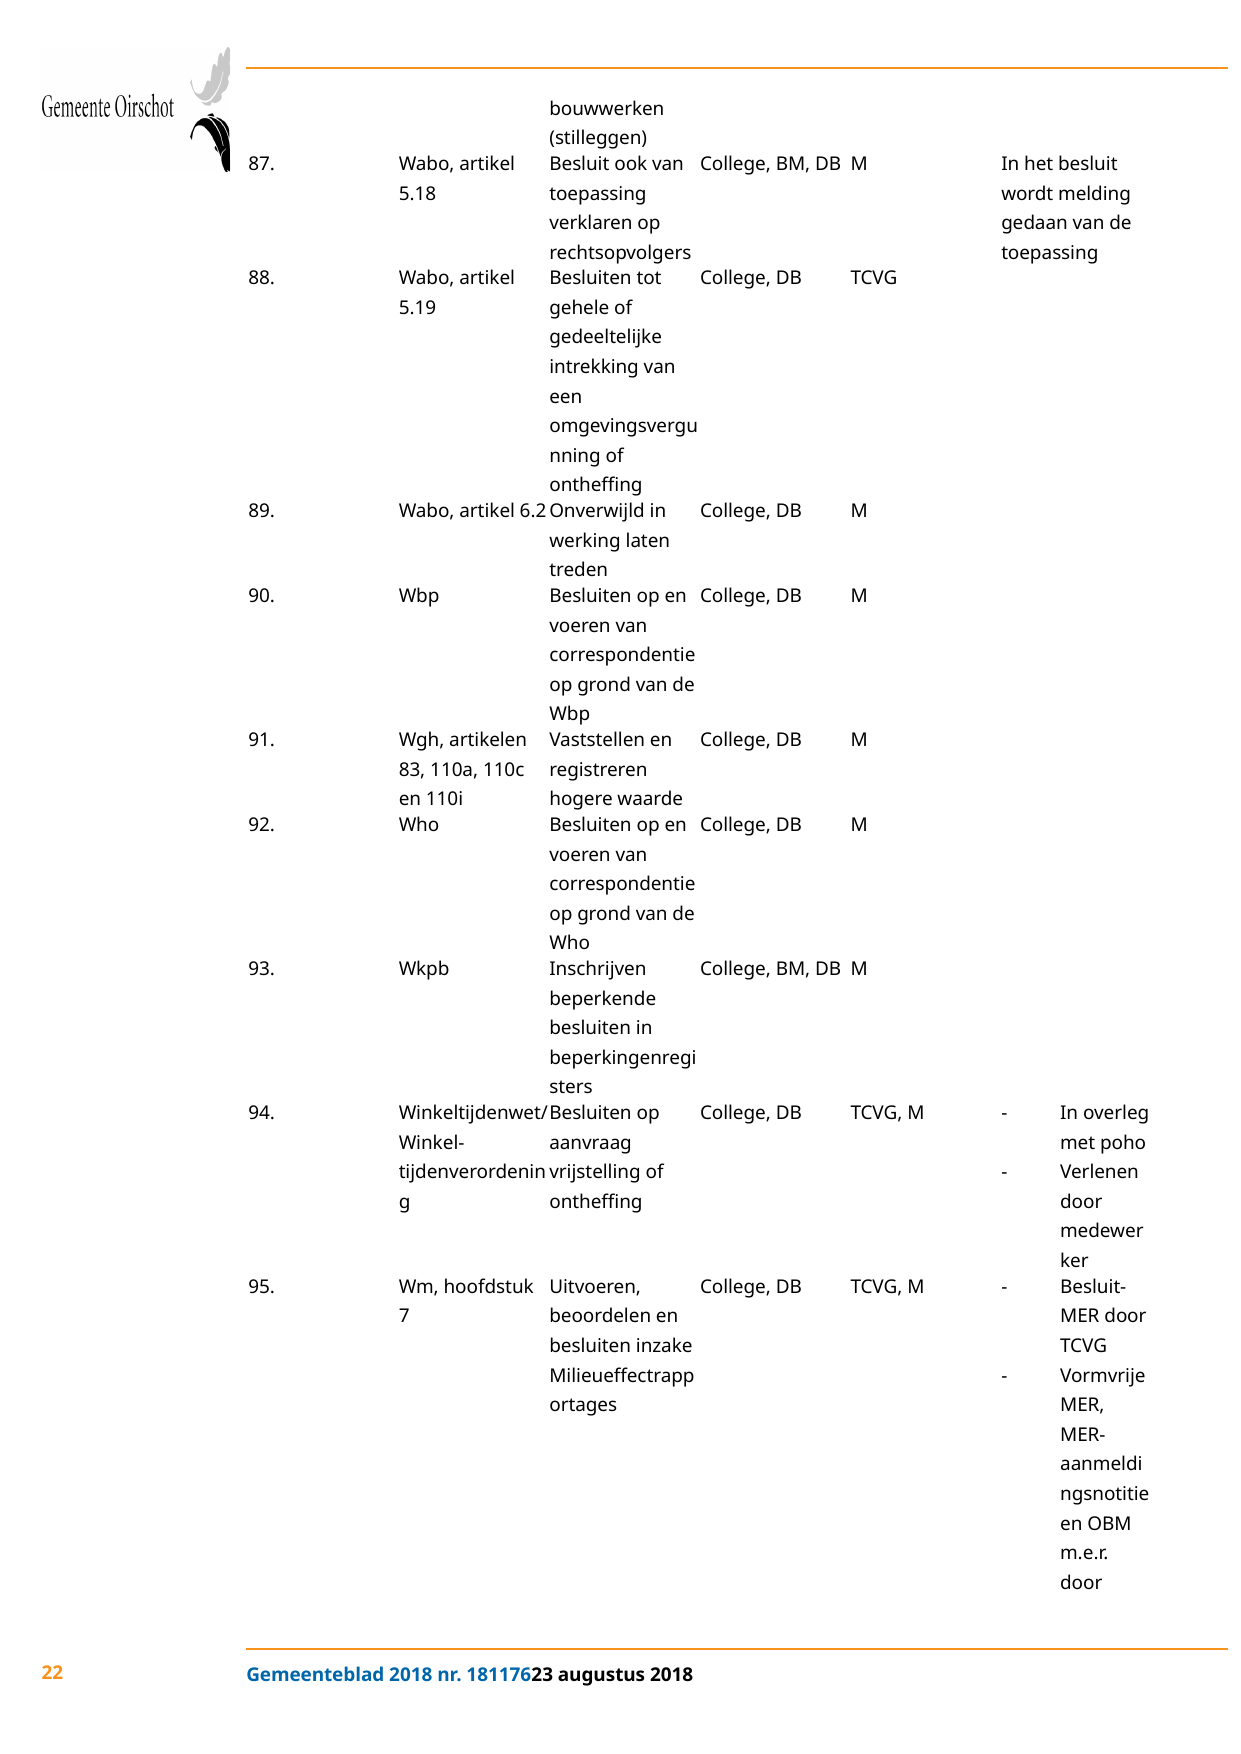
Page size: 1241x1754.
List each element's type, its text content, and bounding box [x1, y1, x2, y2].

table_cell Wabo, artikel 6.2 [399, 498, 549, 582]
table_cell M [850, 811, 1001, 955]
table_cell bouwwerken (stilleggen) [549, 95, 700, 150]
table_cell [248, 1099, 398, 1273]
table_cell M [850, 726, 1001, 811]
table_cell TCVG [850, 265, 1001, 497]
table_cell In overleg met poho Verlenen door medewerker [1001, 1099, 1152, 1273]
table_cell [248, 265, 398, 497]
table_cell [850, 95, 1001, 150]
table_cell [248, 582, 398, 726]
table_cell Wabo, artikel 5.18 [399, 150, 549, 264]
table_cell College, DB [700, 498, 850, 582]
table_cell Uitvoeren, beoordelen en besluiten inzake Milieueffectrapportages [549, 1273, 700, 1594]
table_cell College, DB [700, 811, 850, 955]
table_cell Onverwijld in werking laten treden [549, 498, 700, 582]
table_cell College, DB [700, 582, 850, 726]
table_cell M [850, 498, 1001, 582]
table_cell Winkeltijdenwet/Winkel-tijdenverordening [399, 1099, 549, 1273]
table_cell Besluiten op en voeren van correspondentie op grond van de Wbp [549, 582, 700, 726]
table_cell Besluiten op en voeren van correspondentie op grond van de Who [549, 811, 700, 955]
table_cell Wbp [399, 582, 549, 726]
table_cell [1001, 95, 1152, 150]
table_cell M [850, 150, 1001, 264]
table_cell [248, 726, 398, 811]
table_cell M [850, 955, 1001, 1099]
table_cell Who [399, 811, 549, 955]
table_cell TCVG, M [850, 1273, 1001, 1594]
table_cell [700, 95, 850, 150]
table_cell [248, 150, 398, 264]
table_cell [1001, 265, 1152, 497]
table_cell [1001, 726, 1152, 811]
table_cell [248, 955, 398, 1099]
table_cell Wabo, artikel 5.19 [399, 265, 549, 497]
table_cell [1001, 955, 1152, 1099]
table_cell [248, 1273, 398, 1594]
table_cell [1001, 811, 1152, 955]
table_cell College, BM, DB [700, 150, 850, 264]
table_cell Inschrijven beperkende besluiten in beperkingenregisters [549, 955, 700, 1099]
table_cell [248, 95, 398, 150]
table_cell M [850, 582, 1001, 726]
table_cell Besluit-MER door TCVG Vormvrije MER, MER-aanmeldingsnotitie en OBM m.e.r. door [1001, 1273, 1152, 1594]
table_cell [1001, 498, 1152, 582]
table_cell [399, 95, 549, 150]
table_cell College, DB [700, 1099, 850, 1273]
table_cell [248, 811, 398, 955]
table_cell College, DB [700, 265, 850, 497]
table_cell [248, 498, 398, 582]
table_cell College, DB [700, 726, 850, 811]
table_cell Wm, hoofdstuk 7 [399, 1273, 549, 1594]
picture [41, 47, 231, 172]
table_cell College, BM, DB [700, 955, 850, 1099]
table_cell Besluiten op aanvraag vrijstelling of ontheffing [549, 1099, 700, 1273]
table_cell Wkpb [399, 955, 549, 1099]
table_cell [1001, 582, 1152, 726]
table_cell In het besluit wordt melding gedaan van de toepassing [1001, 150, 1152, 264]
table_cell Besluiten tot gehele of gedeeltelijke intrekking van een omgevingsvergunning of ontheffing [549, 265, 700, 497]
table_cell Vaststellen en registreren hogere waarde [549, 726, 700, 811]
table_cell Wgh, artikelen 83, 110a, 110c en 110i [399, 726, 549, 811]
table_cell Besluit ook van toepassing verklaren op rechtsopvolgers [549, 150, 700, 264]
table_cell TCVG, M [850, 1099, 1001, 1273]
table_cell College, DB [700, 1273, 850, 1594]
